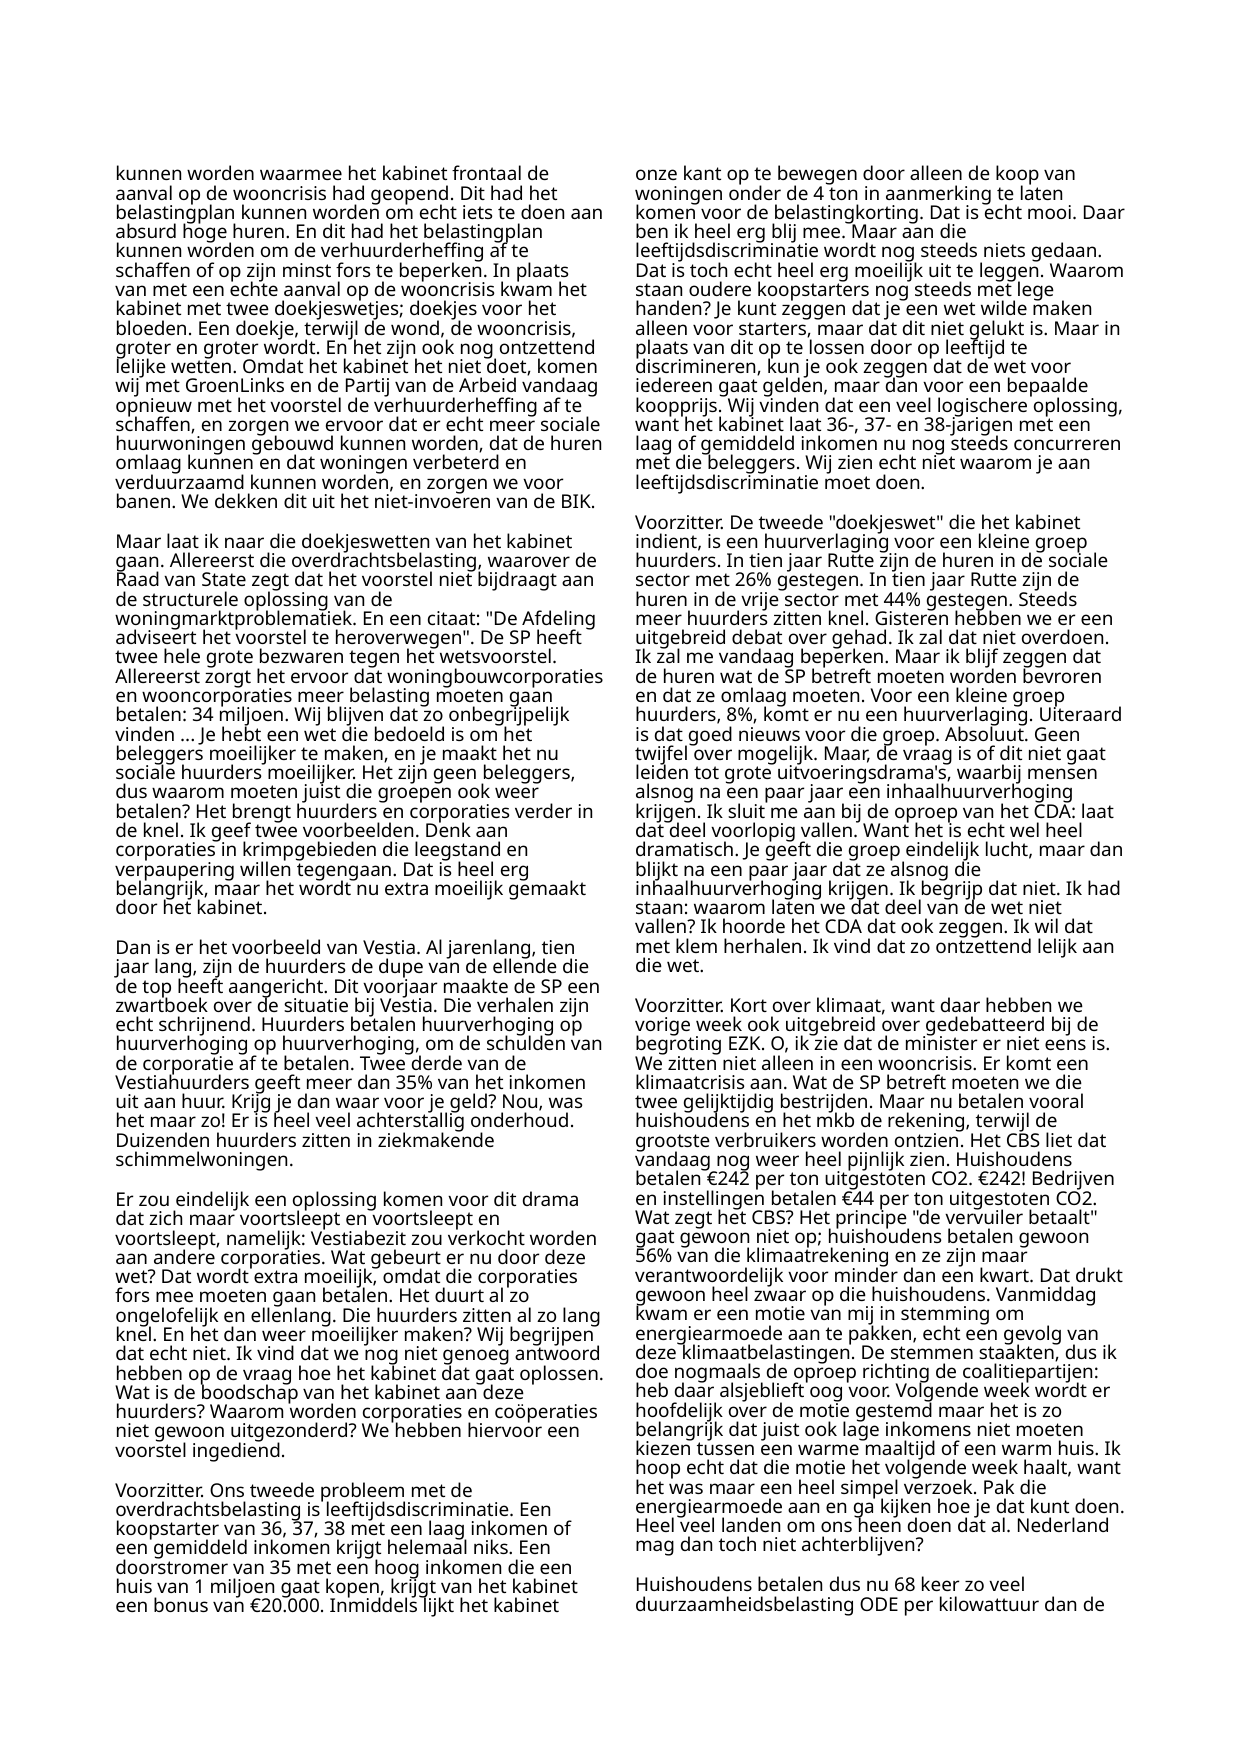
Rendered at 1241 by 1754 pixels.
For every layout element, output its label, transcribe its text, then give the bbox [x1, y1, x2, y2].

text onze kant op te bewegen door alleen de koop van woningen onder de 4 ton in aanmerking te laten komen voor de belastingkorting. Dat is echt mooi. Daar ben ik heel erg blij mee. Maar aan die leeftijdsdiscriminatie wordt nog steeds niets gedaan. Dat is toch echt heel erg moeilijk uit te leggen. Waarom staan oudere koopstarters nog steeds met lege handen? Je kunt zeggen dat je een wet wilde maken alleen voor starters, maar dat dit niet gelukt is. Maar in plaats van dit op te lossen door op leeftijd te discrimineren, kun je ook zeggen dat de wet voor iedereen gaat gelden, maar dan voor een bepaalde koopprijs. Wij vinden dat een veel logischere oplossing, want het kabinet laat 36-, 37- en 38-jarigen met een laag of gemiddeld inkomen nu nog steeds concurreren met die beleggers. Wij zien echt niet waarom je aan leeftijdsdiscriminatie moet doen. [635, 165, 1125, 493]
text Voorzitter. Kort over klimaat, want daar hebben we vorige week ook uitgebreid over gedebatteerd bij de begroting EZK. O, ik zie dat de minister er niet eens is. We zitten niet alleen in een wooncrisis. Er komt een klimaatcrisis aan. Wat de SP betreft moeten we die twee gelijktijdig bestrijden. Maar nu betalen vooral huishoudens en het mkb de rekening, terwijl de grootste verbruikers worden ontzien. Het CBS liet dat vandaag nog weer heel pijnlijk zien. Huishoudens betalen €242 per ton uitgestoten CO2. €242! Bedrijven en instellingen betalen €44 per ton uitgestoten CO2. Wat zegt het CBS? Het principe "de vervuiler betaalt" gaat gewoon niet op; huishoudens betalen gewoon 56% van die klimaatrekening en ze zijn maar verantwoordelijk voor minder dan een kwart. Dat drukt gewoon heel zwaar op die huishoudens. Vanmiddag kwam er een motie van mij in stemming om energiearmoede aan te pakken, echt een gevolg van deze klimaatbelastingen. De stemmen staakten, dus ik doe nogmaals de oproep richting de coalitiepartijen: heb daar alsjeblieft oog voor. Volgende week wordt er hoofdelijk over de motie gestemd maar het is zo belangrijk dat juist ook lage inkomens niet moeten kiezen tussen een warme maaltijd of een warm huis. Ik hoop echt dat die motie het volgende week haalt, want het was maar een heel simpel verzoek. Pak die energiearmoede aan en ga kijken hoe je dat kunt doen. Heel veel landen om ons heen doen dat al. Nederland mag dan toch niet achterblijven? [635, 997, 1125, 1556]
text Maar laat ik naar die doekjeswetten van het kabinet gaan. Allereerst die overdrachtsbelasting, waarover de Raad van State zegt dat het voorstel niet bijdraagt aan de structurele oplossing van de woningmarktproblematiek. En een citaat: "De Afdeling adviseert het voorstel te heroverwegen". De SP heeft twee hele grote bezwaren tegen het wetsvoorstel. Allereerst zorgt het ervoor dat woningbouwcorporaties en wooncorporaties meer belasting moeten gaan betalen: 34 miljoen. Wij blijven dat zo onbegrijpelijk vinden ... Je hebt een wet die bedoeld is om het beleggers moeilijker te maken, en je maakt het nu sociale huurders moeilijker. Het zijn geen beleggers, dus waarom moeten juist die groepen ook weer betalen? Het brengt huurders en corporaties verder in de knel. Ik geef twee voorbeelden. Denk aan corporaties in krimpgebieden die leegstand en verpaupering willen tegengaan. Dat is heel erg belangrijk, maar het wordt nu extra moeilijk gemaakt door het kabinet. [115, 533, 605, 918]
text kunnen worden waarmee het kabinet frontaal de aanval op de wooncrisis had geopend. Dit had het belastingplan kunnen worden om echt iets te doen aan absurd hoge huren. En dit had het belastingplan kunnen worden om de verhuurderheffing af te schaffen of op zijn minst fors te beperken. In plaats van met een echte aanval op de wooncrisis kwam het kabinet met twee doekjeswetjes; doekjes voor het bloeden. Een doekje, terwijl de wond, de wooncrisis, groter en groter wordt. En het zijn ook nog ontzettend lelijke wetten. Omdat het kabinet het niet doet, komen wij met GroenLinks en de Partij van de Arbeid vandaag opnieuw met het voorstel de verhuurderheffing af te schaffen, en zorgen we ervoor dat er echt meer sociale huurwoningen gebouwd kunnen worden, dat de huren omlaag kunnen en dat woningen verbeterd en verduurzaamd kunnen worden, en zorgen we voor banen. We dekken dit uit het niet-invoeren van de BIK. [115, 165, 605, 512]
text Dan is er het voorbeeld van Vestia. Al jarenlang, tien jaar lang, zijn de huurders de dupe van de ellende die de top heeft aangericht. Dit voorjaar maakte de SP een zwartboek over de situatie bij Vestia. Die verhalen zijn echt schrijnend. Huurders betalen huurverhoging op huurverhoging op huurverhoging, om de schulden van de corporatie af te betalen. Twee derde van de Vestiahuurders geeft meer dan 35% van het inkomen uit aan huur. Krijg je dan waar voor je geld? Nou, was het maar zo! Er is heel veel achterstallig onderhoud. Duizenden huurders zitten in ziekmakende schimmelwoningen. [115, 939, 605, 1170]
text Voorzitter. Ons tweede probleem met de overdrachtsbelasting is leeftijdsdiscriminatie. Een koopstarter van 36, 37, 38 met een laag inkomen of een gemiddeld inkomen krijgt helemaal niks. Een doorstromer van 35 met een hoog inkomen die een huis van 1 miljoen gaat kopen, krijgt van het kabinet een bonus van €20.000. Inmiddels lijkt het kabinet [115, 1482, 605, 1616]
text Er zou eindelijk een oplossing komen voor dit drama dat zich maar voortsleept en voortsleept en voortsleept, namelijk: Vestiabezit zou verkocht worden aan andere corporaties. Wat gebeurt er nu door deze wet? Dat wordt extra moeilijk, omdat die corporaties fors mee moeten gaan betalen. Het duurt al zo ongelofelijk en ellenlang. Die huurders zitten al zo lang knel. En het dan weer moeilijker maken? Wij begrijpen dat echt niet. Ik vind dat we nog niet genoeg antwoord hebben op de vraag hoe het kabinet dat gaat oplossen. Wat is de boodschap van het kabinet aan deze huurders? Waarom worden corporaties en coöperaties niet gewoon uitgezonderd? We hebben hiervoor een voorstel ingediend. [115, 1191, 605, 1461]
text Huishoudens betalen dus nu 68 keer zo veel duurzaamheidsbelasting ODE per kilowattuur dan de [635, 1576, 1125, 1615]
text Voorzitter. De tweede "doekjeswet" die het kabinet indient, is een huurverlaging voor een kleine groep huurders. In tien jaar Rutte zijn de huren in de sociale sector met 26% gestegen. In tien jaar Rutte zijn de huren in de vrije sector met 44% gestegen. Steeds meer huurders zitten knel. Gisteren hebben we er een uitgebreid debat over gehad. Ik zal dat niet overdoen. Ik zal me vandaag beperken. Maar ik blijf zeggen dat de huren wat de SP betreft moeten worden bevroren en dat ze omlaag moeten. Voor een kleine groep huurders, 8%, komt er nu een huurverlaging. Uiteraard is dat goed nieuws voor die groep. Absoluut. Geen twijfel over mogelijk. Maar, de vraag is of dit niet gaat leiden tot grote uitvoeringsdrama's, waarbij mensen alsnog na een paar jaar een inhaalhuurverhoging krijgen. Ik sluit me aan bij de oproep van het CDA: laat dat deel voorlopig vallen. Want het is echt wel heel dramatisch. Je geeft die groep eindelijk lucht, maar dan blijkt na een paar jaar dat ze alsnog die inhaalhuurverhoging krijgen. Ik begrijp dat niet. Ik had staan: waarom laten we dat deel van de wet niet vallen? Ik hoorde het CDA dat ook zeggen. Ik wil dat met klem herhalen. Ik vind dat zo ontzettend lelijk aan die wet. [635, 514, 1125, 976]
